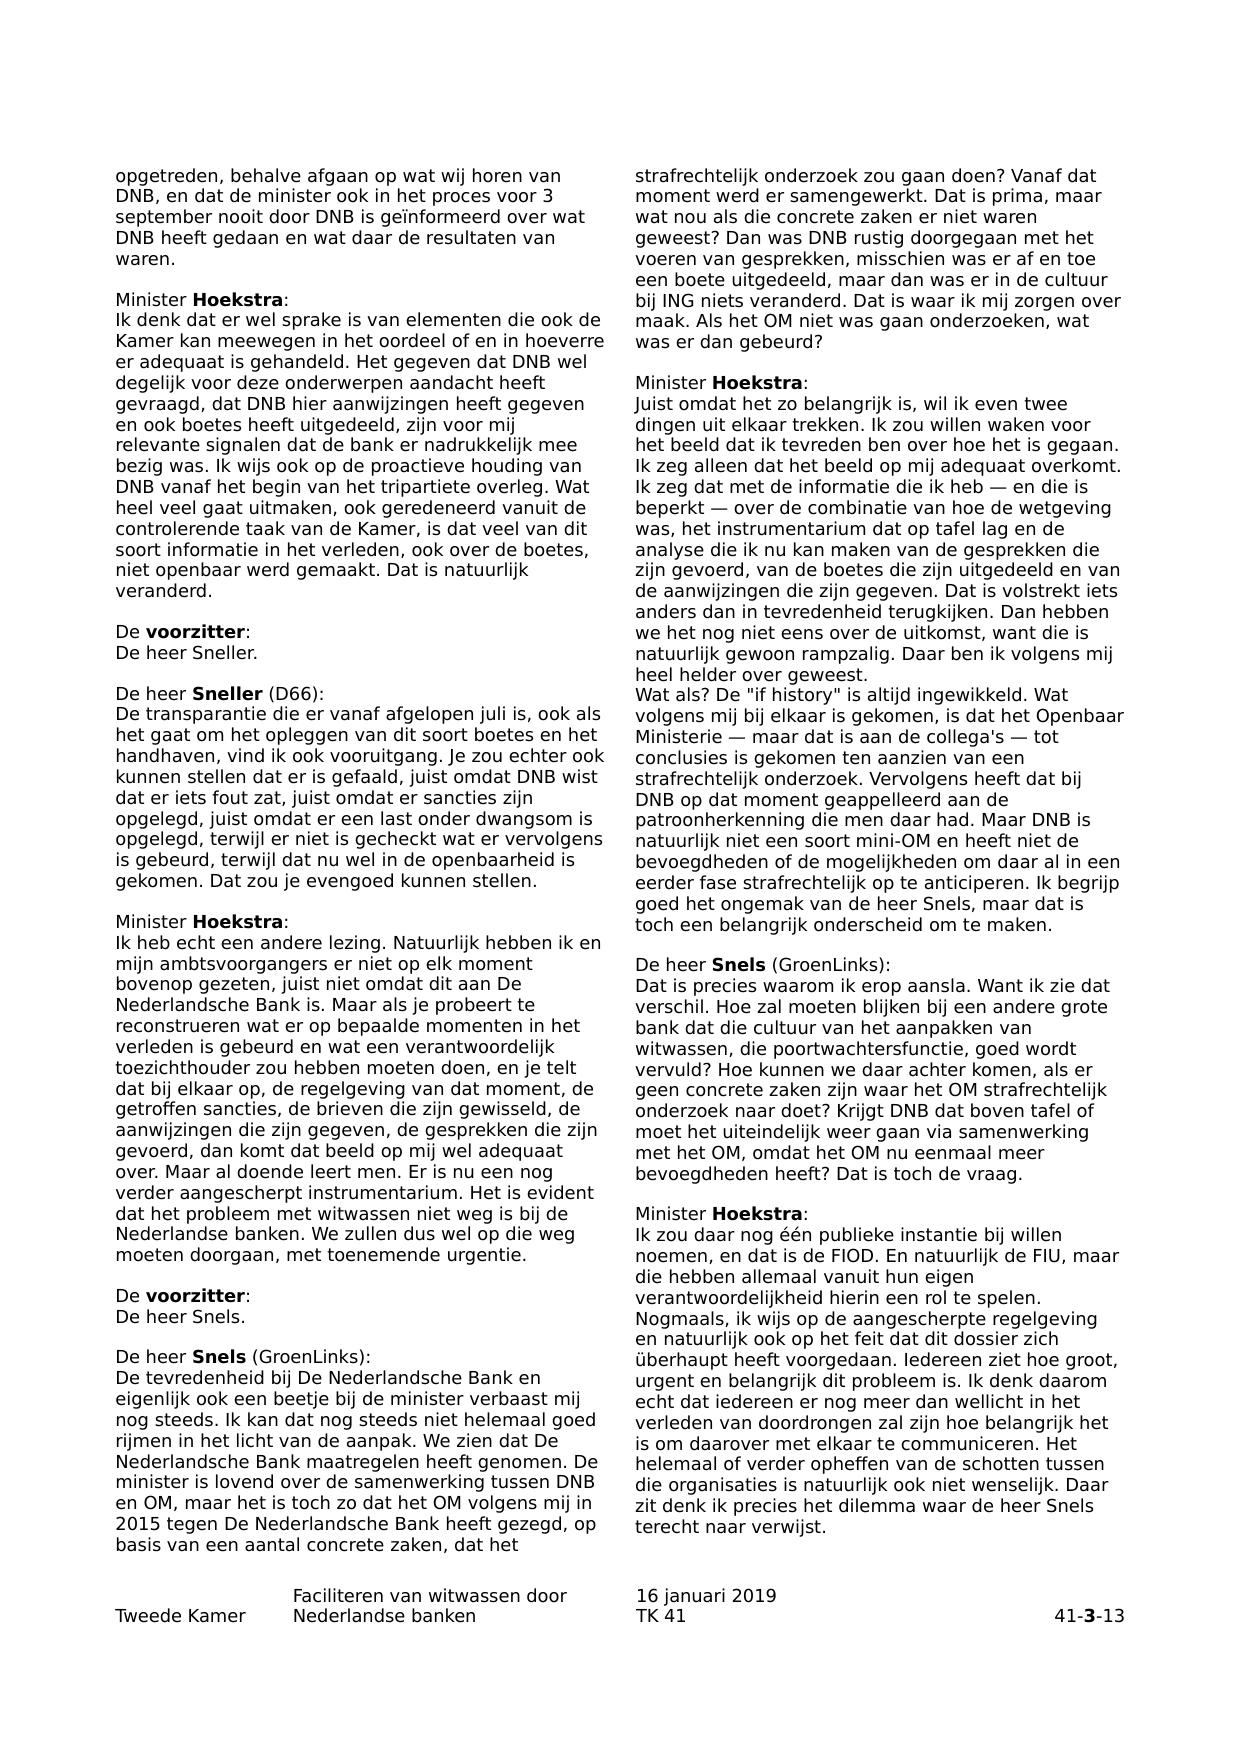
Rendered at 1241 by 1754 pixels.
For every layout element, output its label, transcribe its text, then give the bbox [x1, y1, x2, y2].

text Minister Hoekstra: [635, 1204, 1125, 1225]
text Juist omdat het zo belangrijk is, wil ik even twee dingen uit elkaar trekken. Ik zou willen waken voor het beeld dat ik tevreden ben over hoe het is gegaan. Ik zeg alleen dat het beeld op mij adequaat overkomt. Ik zeg dat met de informatie die ik heb — en die is beperkt — over de combinatie van hoe de wetgeving was, het instrumentarium dat op tafel lag en de analyse die ik nu kan maken van de gesprekken die zijn gevoerd, van de boetes die zijn uitgedeeld en van de aanwijzingen die zijn gegeven. Dat is volstrekt iets anders dan in tevredenheid terugkijken. Dan hebben we het nog niet eens over de uitkomst, want die is natuurlijk gewoon rampzalig. Daar ben ik volgens mij heel helder over geweest. [635, 393, 1125, 685]
text strafrechtelijk onderzoek zou gaan doen? Vanaf dat moment werd er samengewerkt. Dat is prima, maar wat nou als die concrete zaken er niet waren geweest? Dan was DNB rustig doorgegaan met het voeren van gesprekken, misschien was er af en toe een boete uitgedeeld, maar dan was er in de cultuur bij ING niets veranderd. Dat is waar ik mij zorgen over maak. Als het OM niet was gaan onderzoeken, wat was er dan gebeurd? [635, 165, 1125, 353]
text Minister Hoekstra: [115, 289, 605, 310]
text De voorzitter: [115, 622, 605, 643]
text Ik denk dat er wel sprake is van elementen die ook de Kamer kan meewegen in het oordeel of en in hoeverre er adequaat is gehandeld. Het gegeven dat DNB wel degelijk voor deze onderwerpen aandacht heeft gevraagd, dat DNB hier aanwijzingen heeft gegeven en ook boetes heeft uitgedeeld, zijn voor mij relevante signalen dat de bank er nadrukkelijk mee bezig was. Ik wijs ook op de proactieve houding van DNB vanaf het begin van het tripartiete overleg. Wat heel veel gaat uitmaken, ook geredeneerd vanuit de controlerende taak van de Kamer, is dat veel van dit soort informatie in het verleden, ook over de boetes, niet openbaar werd gemaakt. Dat is natuurlijk veranderd. [115, 310, 605, 602]
text Minister Hoekstra: [115, 912, 605, 932]
text Ik heb echt een andere lezing. Natuurlijk hebben ik en mijn ambtsvoorgangers er niet op elk moment bovenop gezeten, juist niet omdat dit aan De Nederlandsche Bank is. Maar als je probeert te reconstrueren wat er op bepaalde momenten in het verleden is gebeurd en wat een verantwoordelijk toezichthouder zou hebben moeten doen, en je telt dat bij elkaar op, de regelgeving van dat moment, de getroffen sancties, de brieven die zijn gewisseld, de aanwijzingen die zijn gegeven, de gesprekken die zijn gevoerd, dan komt dat beeld op mij wel adequaat over. Maar al doende leert men. Er is nu een nog verder aangescherpt instrumentarium. Het is evident dat het probleem met witwassen niet weg is bij de Nederlandse banken. We zullen dus wel op die weg moeten doorgaan, met toenemende urgentie. [115, 932, 605, 1266]
text Ik zou daar nog één publieke instantie bij willen noemen, en dat is de FIOD. En natuurlijk de FIU, maar die hebben allemaal vanuit hun eigen verantwoordelijkheid hierin een rol te spelen. Nogmaals, ik wijs op de aangescherpte regelgeving en natuurlijk ook op het feit dat dit dossier zich überhaupt heeft voorgedaan. Iedereen ziet hoe groot, urgent en belangrijk dit probleem is. Ik denk daarom echt dat iedereen er nog meer dan wellicht in het verleden van doordrongen zal zijn hoe belangrijk het is om daarover met elkaar te communiceren. Het helemaal of verder opheffen van de schotten tussen die organisaties is natuurlijk ook niet wenselijk. Daar zit denk ik precies het dilemma waar de heer Snels terecht naar verwijst. [635, 1225, 1125, 1537]
text Minister Hoekstra: [635, 373, 1125, 393]
text De heer Snels (GroenLinks): [115, 1347, 605, 1368]
text De transparantie die er vanaf afgelopen juli is, ook als het gaat om het opleggen van dit soort boetes en het handhaven, vind ik ook vooruitgang. Je zou echter ook kunnen stellen dat er is gefaald, juist omdat DNB wist dat er iets fout zat, juist omdat er sancties zijn opgelegd, juist omdat er een last onder dwangsom is opgelegd, terwijl er niet is gecheckt wat er vervolgens is gebeurd, terwijl dat nu wel in de openbaarheid is gekomen. Dat zou je evengoed kunnen stellen. [115, 704, 605, 892]
text De heer Sneller. [115, 643, 605, 663]
text De heer Snels. [115, 1306, 605, 1327]
text De tevredenheid bij De Nederlandsche Bank en eigenlijk ook een beetje bij de minister verbaast mij nog steeds. Ik kan dat nog steeds niet helemaal goed rijmen in het licht van de aanpak. We zien dat De Nederlandsche Bank maatregelen heeft genomen. De minister is lovend over de samenwerking tussen DNB en OM, maar het is toch zo dat het OM volgens mij in 2015 tegen De Nederlandsche Bank heeft gezegd, op basis van een aantal concrete zaken, dat het [115, 1368, 605, 1556]
text De voorzitter: [115, 1286, 605, 1306]
text opgetreden, behalve afgaan op wat wij horen van DNB, en dat de minister ook in het proces voor 3 september nooit door DNB is geïnformeerd over wat DNB heeft gedaan en wat daar de resultaten van waren. [115, 165, 605, 269]
text Dat is precies waarom ik erop aansla. Want ik zie dat verschil. Hoe zal moeten blijken bij een andere grote bank dat die cultuur van het aanpakken van witwassen, die poortwachtersfunctie, goed wordt vervuld? Hoe kunnen we daar achter komen, als er geen concrete zaken zijn waar het OM strafrechtelijk onderzoek naar doet? Krijgt DNB dat boven tafel of moet het uiteindelijk weer gaan via samenwerking met het OM, omdat het OM nu eenmaal meer bevoegdheden heeft? Dat is toch de vraag. [635, 976, 1125, 1184]
text Wat als? De "if history" is altijd ingewikkeld. Wat volgens mij bij elkaar is gekomen, is dat het Openbaar Ministerie — maar dat is aan de collega's — tot conclusies is gekomen ten aanzien van een strafrechtelijk onderzoek. Vervolgens heeft dat bij DNB op dat moment geappelleerd aan de patroonherkenning die men daar had. Maar DNB is natuurlijk niet een soort mini-OM en heeft niet de bevoegdheden of de mogelijkheden om daar al in een eerder fase strafrechtelijk op te anticiperen. Ik begrijp goed het ongemak van de heer Snels, maar dat is toch een belangrijk onderscheid om te maken. [635, 685, 1125, 935]
text De heer Snels (GroenLinks): [635, 955, 1125, 976]
text De heer Sneller (D66): [115, 683, 605, 704]
